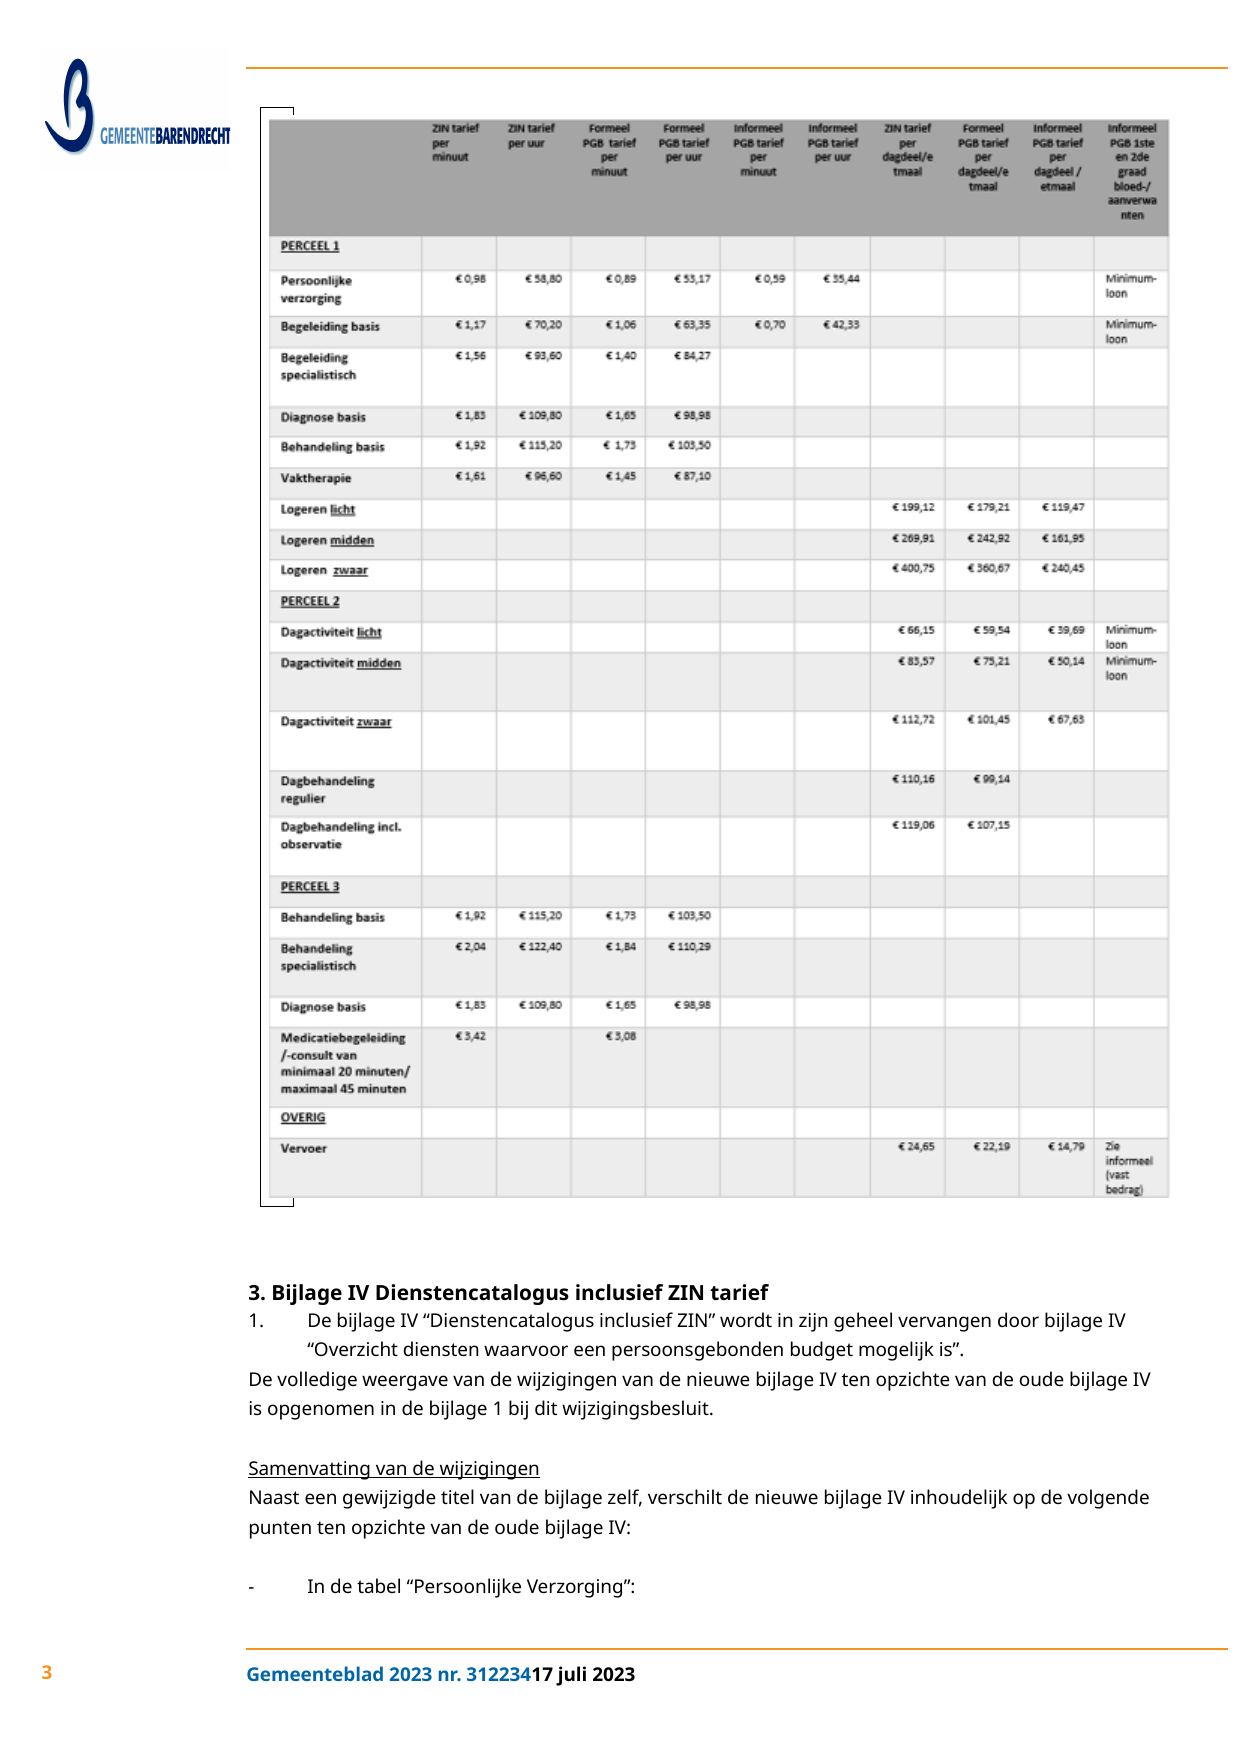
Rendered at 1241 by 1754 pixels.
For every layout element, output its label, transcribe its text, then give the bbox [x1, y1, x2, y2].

list In de tabel “Persoonlijke Verzorging”: [248, 1573, 1152, 1599]
picture [41, 47, 231, 172]
picture [268, 115, 1173, 1198]
text 3. Bijlage IV Dienstencatalogus inclusief ZIN tarief [248, 1278, 1152, 1307]
text De volledige weergave van de wijzigingen van de nieuwe bijlage IV ten opzichte van de oude bijlage IV is opgenomen in de bijlage 1 bij dit wijzigingsbesluit. [248, 1366, 1152, 1421]
list De bijlage IV “Dienstencatalogus inclusief ZIN” wordt in zijn geheel vervangen door bijlage IV “Overzicht diensten waarvoor een persoonsgebonden budget mogelijk is”. [248, 1307, 1152, 1362]
text Samenvatting van de wijzigingen [248, 1455, 1152, 1480]
text Naast een gewijzigde titel van de bijlage zelf, verschilt de nieuwe bijlage IV inhoudelijk op de volgende punten ten opzichte van de oude bijlage IV: [248, 1484, 1152, 1539]
